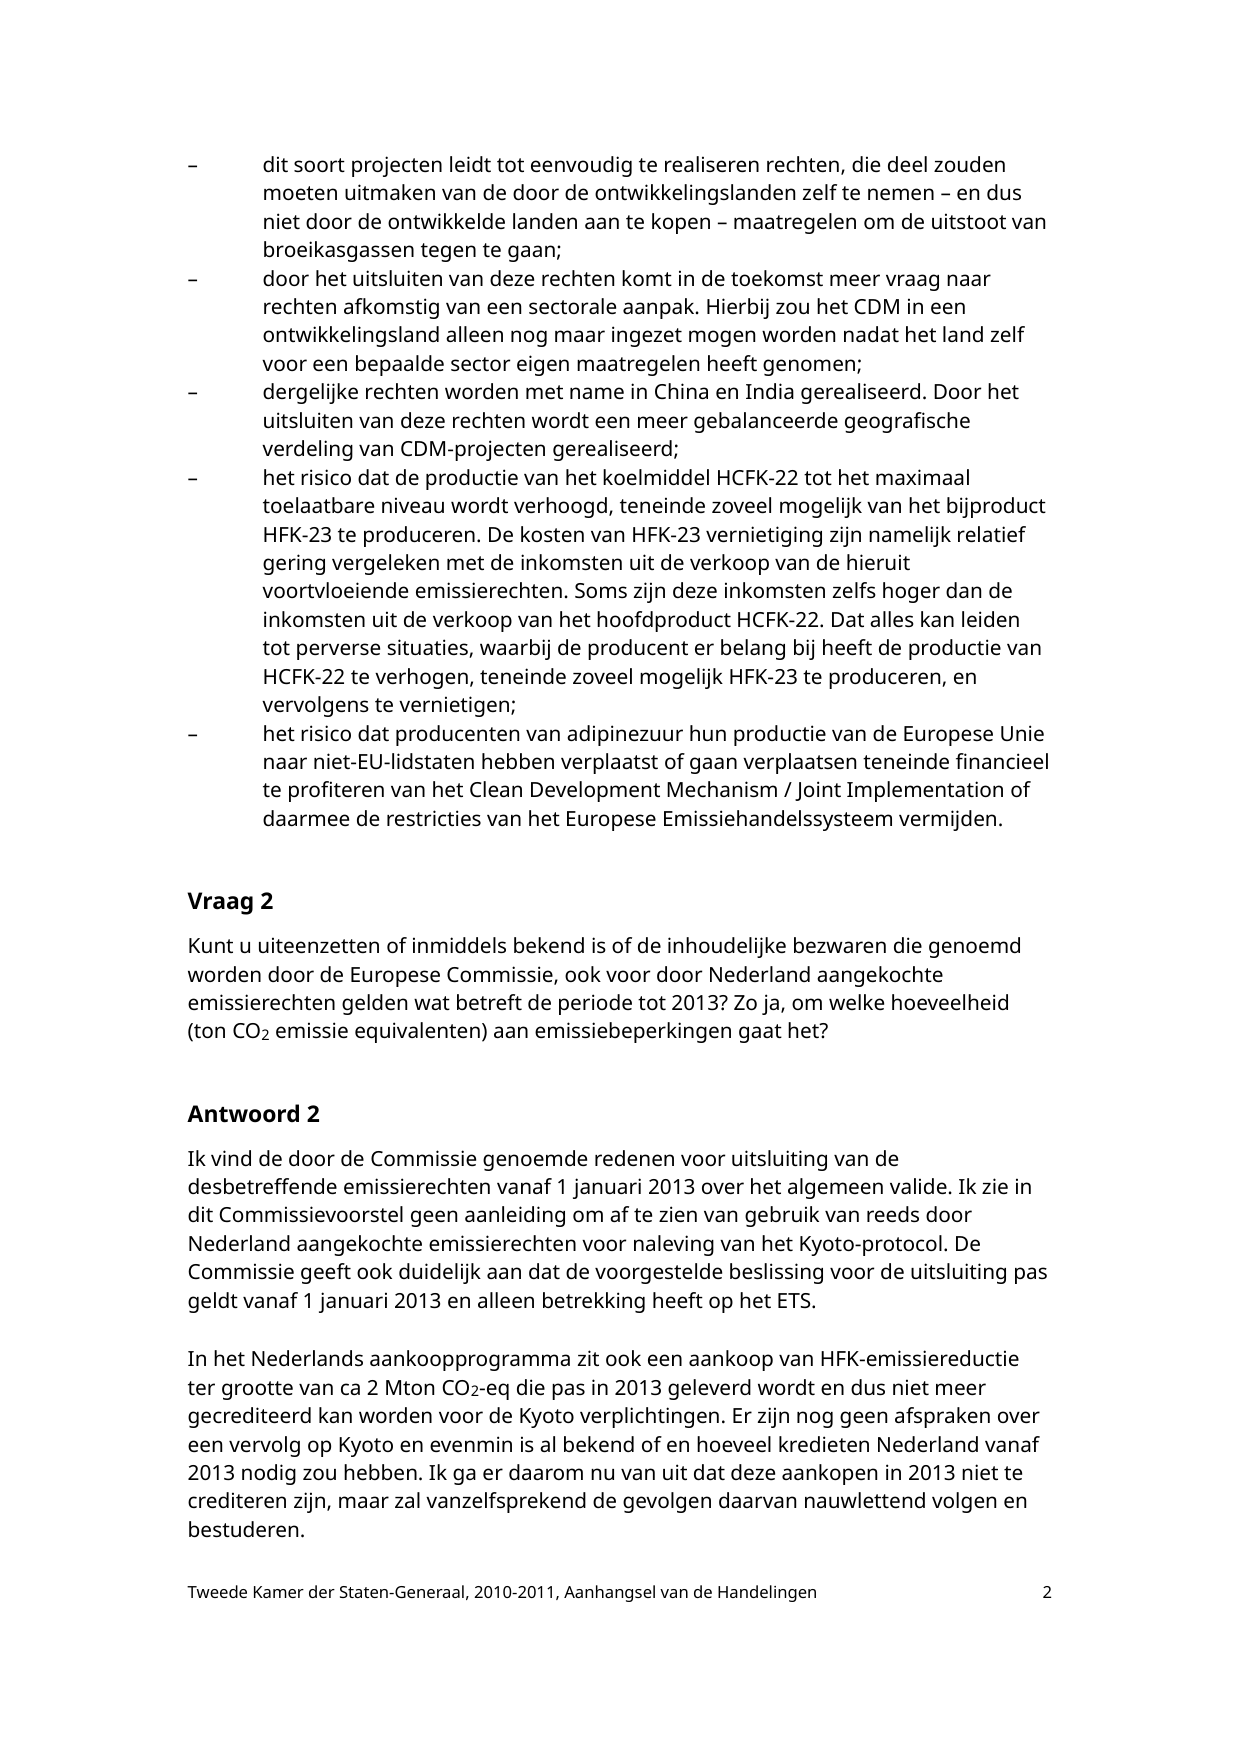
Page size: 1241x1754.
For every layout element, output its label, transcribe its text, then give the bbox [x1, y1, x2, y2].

list het risico dat producenten van adipinezuur hun productie van de Europese Unie naar niet-EU-lidstaten hebben verplaatst of gaan verplaatsen teneinde financieel te profiteren van het Clean Development Mechanism / Joint Implementation of daarmee de restricties van het Europese Emissiehandelssysteem vermijden. [187, 719, 1053, 832]
subtitle Antwoord 2 [187, 1097, 1053, 1129]
list dergelijke rechten worden met name in China en India gerealiseerd. Door het uitsluiten van deze rechten wordt een meer gebalanceerde geografische verdeling van CDM-projecten gerealiseerd; [187, 377, 1053, 463]
subtitle Vraag 2 [187, 885, 1053, 916]
list dit soort projecten leidt tot eenvoudig te realiseren rechten, die deel zouden moeten uitmaken van de door de ontwikkelingslanden zelf te nemen – en dus niet door de ontwikkelde landen aan te kopen – maatregelen om de uitstoot van broeikasgassen tegen te gaan; [187, 150, 1053, 264]
list door het uitsluiten van deze rechten komt in de toekomst meer vraag naar rechten afkomstig van een sectorale aanpak. Hierbij zou het CDM in een ontwikkelingsland alleen nog maar ingezet mogen worden nadat het land zelf voor een bepaalde sector eigen maatregelen heeft genomen; [187, 264, 1053, 377]
text In het Nederlands aankoopprogramma zit ook een aankoop van HFK-emissiereductie ter grootte van ca 2 Mton CO2-eq die pas in 2013 geleverd wordt en dus niet meer gecrediteerd kan worden voor de Kyoto verplichtingen. Er zijn nog geen afspraken over een vervolg op Kyoto en evenmin is al bekend of en hoeveel kredieten Nederland vanaf 2013 nodig zou hebben. Ik ga er daarom nu van uit dat deze aankopen in 2013 niet te crediteren zijn, maar zal vanzelfsprekend de gevolgen daarvan nauwlettend volgen en bestuderen. [187, 1344, 1053, 1543]
list het risico dat de productie van het koelmiddel HCFK-22 tot het maximaal toelaatbare niveau wordt verhoogd, teneinde zoveel mogelijk van het bijproduct HFK-23 te produceren. De kosten van HFK-23 vernietiging zijn namelijk relatief gering vergeleken met de inkomsten uit de verkoop van de hieruit voortvloeiende emissierechten. Soms zijn deze inkomsten zelfs hoger dan de inkomsten uit de verkoop van het hoofdproduct HCFK-22. Dat alles kan leiden tot perverse situaties, waarbij de producent er belang bij heeft de productie van HCFK-22 te verhogen, teneinde zoveel mogelijk HFK-23 te produceren, en vervolgens te vernietigen; [187, 463, 1053, 719]
text Kunt u uiteenzetten of inmiddels bekend is of de inhoudelijke bezwaren die genoemd worden door de Europese Commissie, ook voor door Nederland aangekochte emissierechten gelden wat betreft de periode tot 2013? Zo ja, om welke hoeveelheid (ton CO2 emissie equivalenten) aan emissiebeperkingen gaat het? [187, 931, 1053, 1045]
text Ik vind de door de Commissie genoemde redenen voor uitsluiting van de desbetreffende emissierechten vanaf 1 januari 2013 over het algemeen valide. Ik zie in dit Commissievoorstel geen aanleiding om af te zien van gebruik van reeds door Nederland aangekochte emissierechten voor naleving van het Kyoto-protocol. De Commissie geeft ook duidelijk aan dat de voorgestelde beslissing voor de uitsluiting pas geldt vanaf 1 januari 2013 en alleen betrekking heeft op het ETS. [187, 1144, 1053, 1314]
